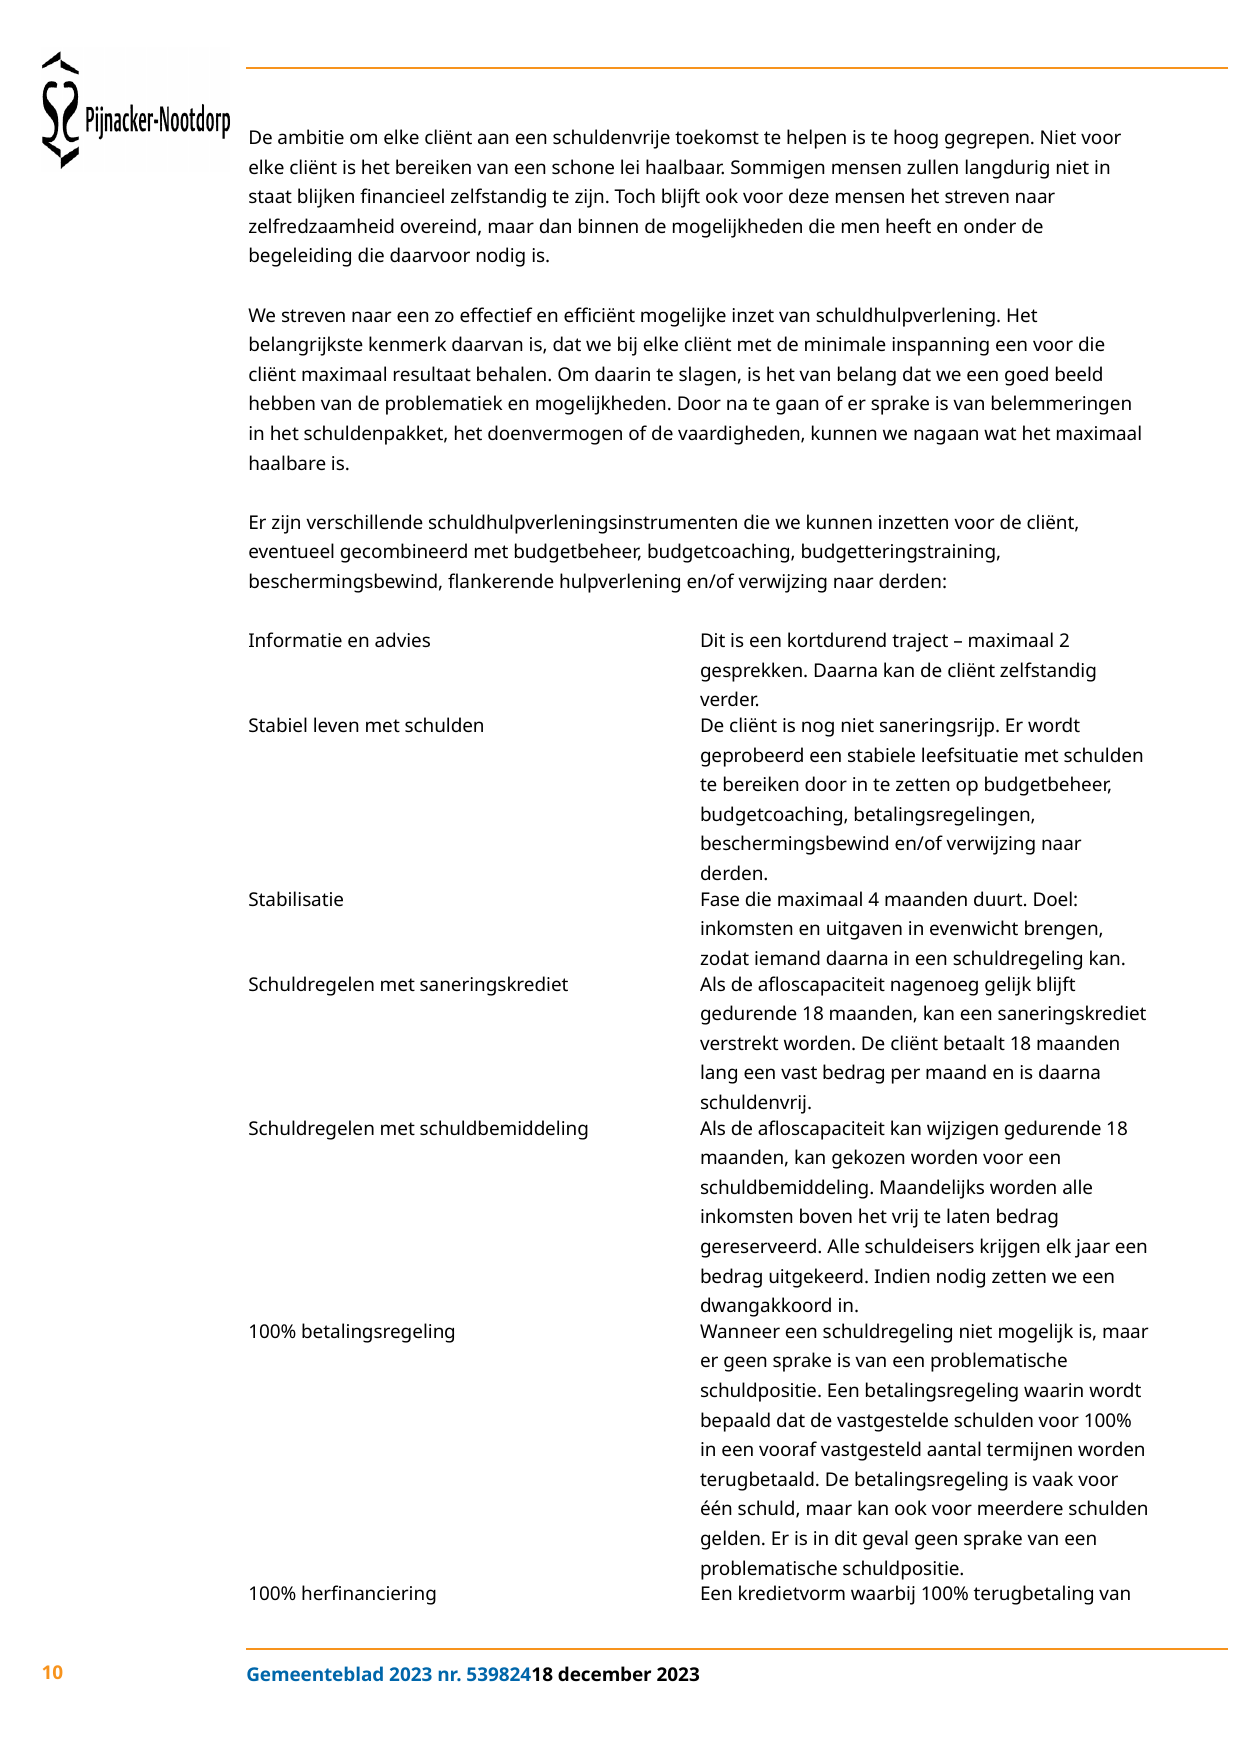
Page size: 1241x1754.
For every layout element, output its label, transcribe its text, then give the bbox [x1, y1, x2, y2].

table_cell 100% herfinanciering [248, 1581, 700, 1606]
text De ambitie om elke cliënt aan een schuldenvrije toekomst te helpen is te hoog gegrepen. Niet voor elke cliënt is het bereiken van een schone lei haalbaar. Sommigen mensen zullen langdurig niet in staat blijken financieel zelfstandig te zijn. Toch blijft ook voor deze mensen het streven naar zelfredzaamheid overeind, maar dan binnen de mogelijkheden die men heeft en onder de begeleiding die daarvoor nodig is. [248, 124, 1152, 268]
text Er zijn verschillende schuldhulpverleningsinstrumenten die we kunnen inzetten voor de cliënt, eventueel gecombineerd met budgetbeheer, budgetcoaching, budgetteringstraining, beschermingsbewind, flankerende hulpverlening en/of verwijzing naar derden: [248, 509, 1152, 594]
table_cell Als de afloscapaciteit kan wijzigen gedurende 18 maanden, kan gekozen worden voor een schuldbemiddeling. Maandelijks worden alle inkomsten boven het vrij te laten bedrag gereserveerd. Alle schuldeisers krijgen elk jaar een bedrag uitgekeerd. Indien nodig zetten we een dwangakkoord in. [700, 1115, 1152, 1318]
table_header Informatie en advies [248, 628, 700, 712]
table_cell 100% betalingsregeling [248, 1318, 700, 1581]
table_cell Stabiel leven met schulden [248, 712, 700, 886]
table_cell Als de afloscapaciteit nagenoeg gelijk blijft gedurende 18 maanden, kan een saneringskrediet verstrekt worden. De cliënt betaalt 18 maanden lang een vast bedrag per maand en is daarna schuldenvrij. [700, 971, 1152, 1115]
table_cell Een kredietvorm waarbij 100% terugbetaling van [700, 1581, 1152, 1606]
table_cell Wanneer een schuldregeling niet mogelijk is, maar er geen sprake is van een problematische schuldpositie. Een betalingsregeling waarin wordt bepaald dat de vastgestelde schulden voor 100% in een vooraf vastgesteld aantal termijnen worden terugbetaald. De betalingsregeling is vaak voor één schuld, maar kan ook voor meerdere schulden gelden. Er is in dit geval geen sprake van een problematische schuldpositie. [700, 1318, 1152, 1581]
picture [41, 47, 231, 172]
table_cell Fase die maximaal 4 maanden duurt. Doel: inkomsten en uitgaven in evenwicht brengen, zodat iemand daarna in een schuldregeling kan. [700, 886, 1152, 971]
table_cell De cliënt is nog niet saneringsrijp. Er wordt geprobeerd een stabiele leefsituatie met schulden te bereiken door in te zetten op budgetbeheer, budgetcoaching, betalingsregelingen, beschermingsbewind en/of verwijzing naar derden. [700, 712, 1152, 886]
table_header Dit is een kortdurend traject – maximaal 2 gesprekken. Daarna kan de cliënt zelfstandig verder. [700, 628, 1152, 712]
text We streven naar een zo effectief en efficiënt mogelijke inzet van schuldhulpverlening. Het belangrijkste kenmerk daarvan is, dat we bij elke cliënt met de minimale inspanning een voor die cliënt maximaal resultaat behalen. Om daarin te slagen, is het van belang dat we een goed beeld hebben van de problematiek en mogelijkheden. Door na te gaan of er sprake is van belemmeringen in het schuldenpakket, het doenvermogen of de vaardigheden, kunnen we nagaan wat het maximaal haalbare is. [248, 302, 1152, 476]
table_cell Stabilisatie [248, 886, 700, 971]
table_cell Schuldregelen met saneringskrediet [248, 971, 700, 1115]
table_cell Schuldregelen met schuldbemiddeling [248, 1115, 700, 1318]
